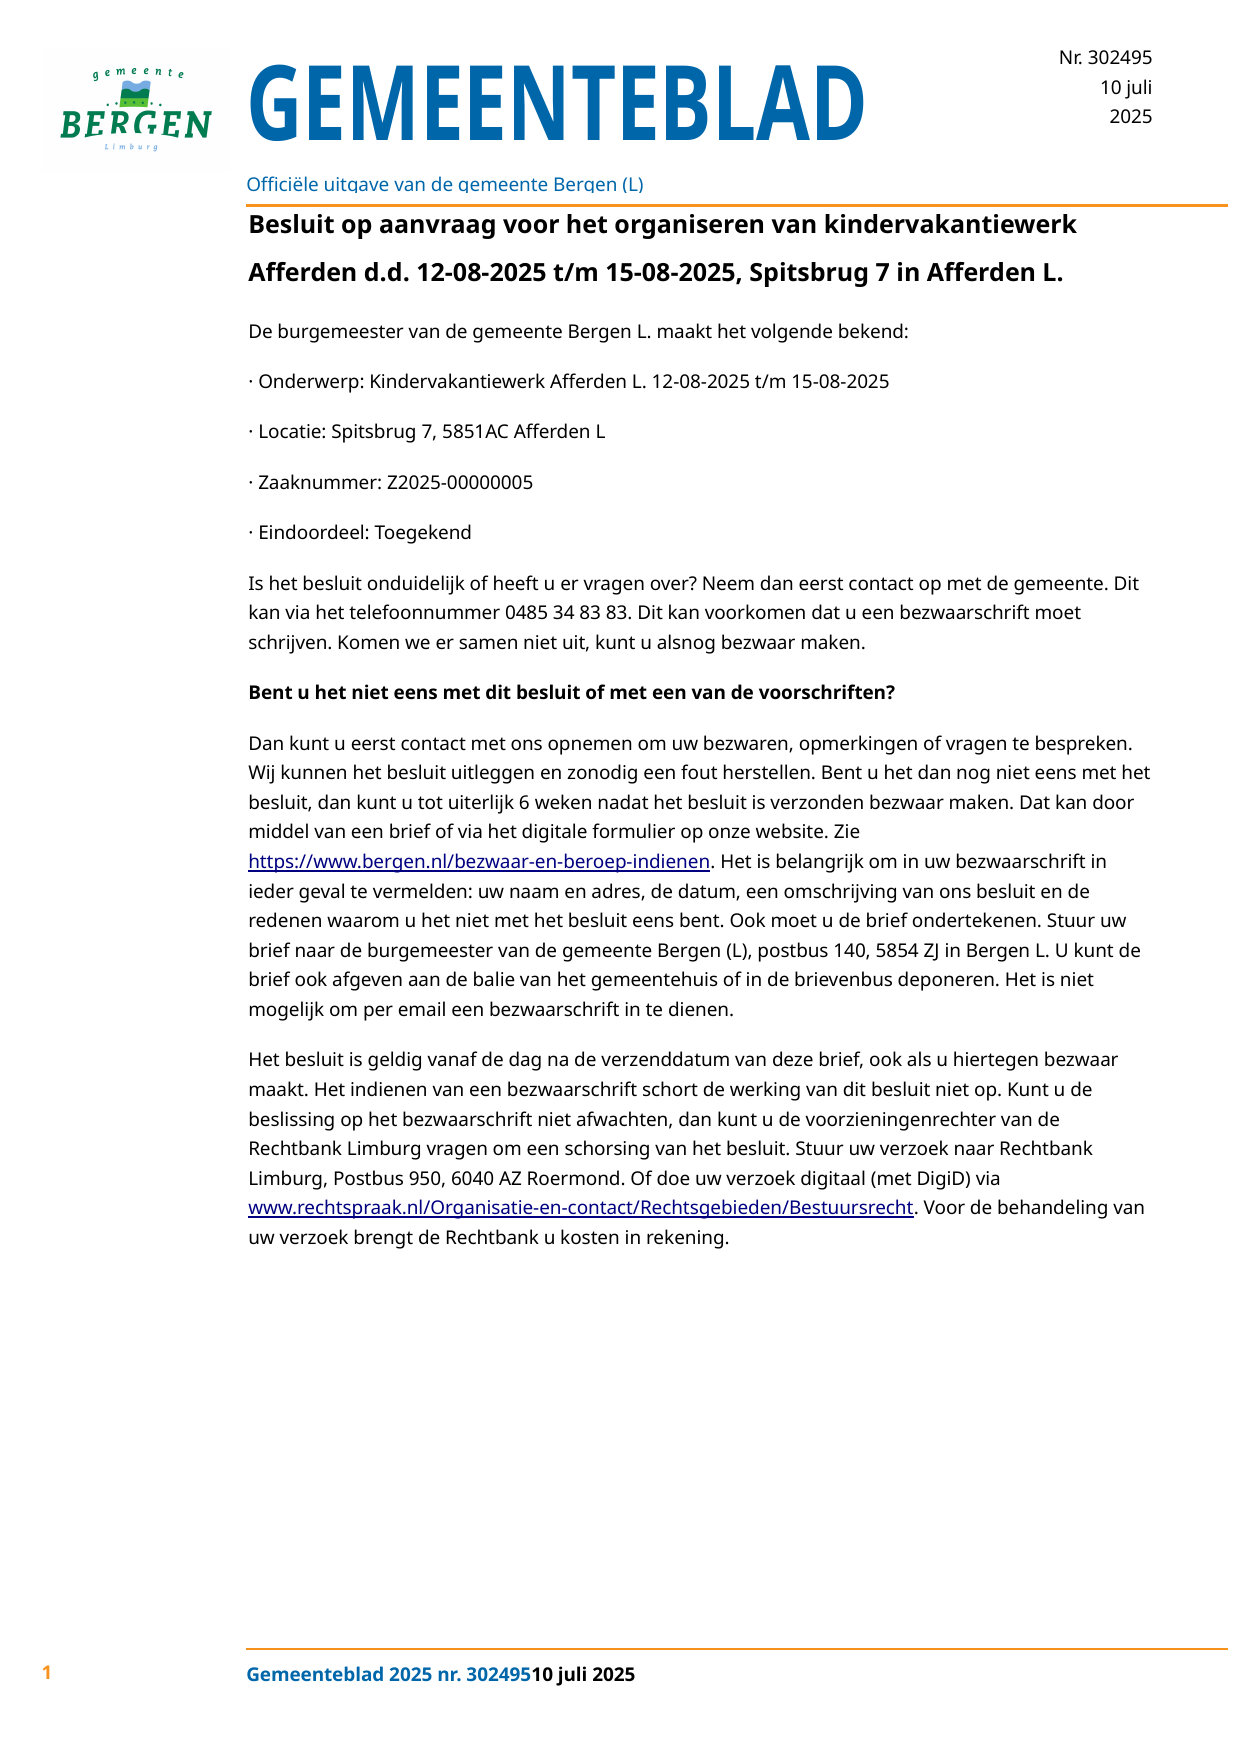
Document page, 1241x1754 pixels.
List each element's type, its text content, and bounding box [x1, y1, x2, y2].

text Het besluit is geldig vanaf de dag na de verzenddatum van deze brief, ook als u hiertegen bezwaar maakt. Het indienen van een bezwaarschrift schort de werking van dit besluit niet op. Kunt u de beslissing op het bezwaarschrift niet afwachten, dan kunt u de voorzieningenrechter van de Rechtbank Limburg vragen om een schorsing van het besluit. Stuur uw verzoek naar Rechtbank Limburg, Postbus 950, 6040 AZ Roermond. Of doe uw verzoek digitaal (met DigiD) via www.rechtspraak.nl/Organisatie-en-contact/Rechtsgebieden/Bestuursrecht. Voor de behandeling van uw verzoek brengt de Rechtbank u kosten in rekening. [248, 1047, 1152, 1250]
text De burgemeester van de gemeente Bergen L. maakt het volgende bekend: [248, 318, 1152, 344]
text · Zaaknummer: Z2025-00000005 [248, 469, 1152, 495]
text Besluit op aanvraag voor het organiseren van kindervakantiewerk Afferden d.d. 12-08-2025 t/m 15-08-2025, Spitsbrug 7 in Afferden L. [248, 207, 1152, 288]
picture [41, 47, 231, 172]
text · Eindoordeel: Toegekend [248, 519, 1152, 545]
text Dan kunt u eerst contact met ons opnemen om uw bezwaren, opmerkingen of vragen te bespreken. Wij kunnen het besluit uitleggen en zonodig een fout herstellen. Bent u het dan nog niet eens met het besluit, dan kunt u tot uiterlijk 6 weken nadat het besluit is verzonden bezwaar maken. Dat kan door middel van een brief of via het digitale formulier op onze website. Zie https://www.bergen.nl/bezwaar-en-beroep-indienen. Het is belangrijk om in uw bezwaarschrift in ieder geval te vermelden: uw naam en adres, de datum, een omschrijving van ons besluit en de redenen waarom u het niet met het besluit eens bent. Ook moet u de brief ondertekenen. Stuur uw brief naar de burgemeester van de gemeente Bergen (L), postbus 140, 5854 ZJ in Bergen L. U kunt de brief ook afgeven aan de balie van het gemeentehuis of in de brievenbus deponeren. Het is niet mogelijk om per email een bezwaarschrift in te dienen. [248, 730, 1152, 1022]
text · Locatie: Spitsbrug 7, 5851AC Afferden L [248, 419, 1152, 444]
text Bent u het niet eens met dit besluit of met een van de voorschriften? [248, 679, 1152, 705]
text Is het besluit onduidelijk of heeft u er vragen over? Neem dan eerst contact op met de gemeente. Dit kan via het telefoonnummer 0485 34 83 83. Dit kan voorkomen dat u een bezwaarschrift moet schrijven. Komen we er samen niet uit, kunt u alsnog bezwaar maken. [248, 570, 1152, 655]
text · Onderwerp: Kindervakantiewerk Afferden L. 12-08-2025 t/m 15-08-2025 [248, 368, 1152, 394]
